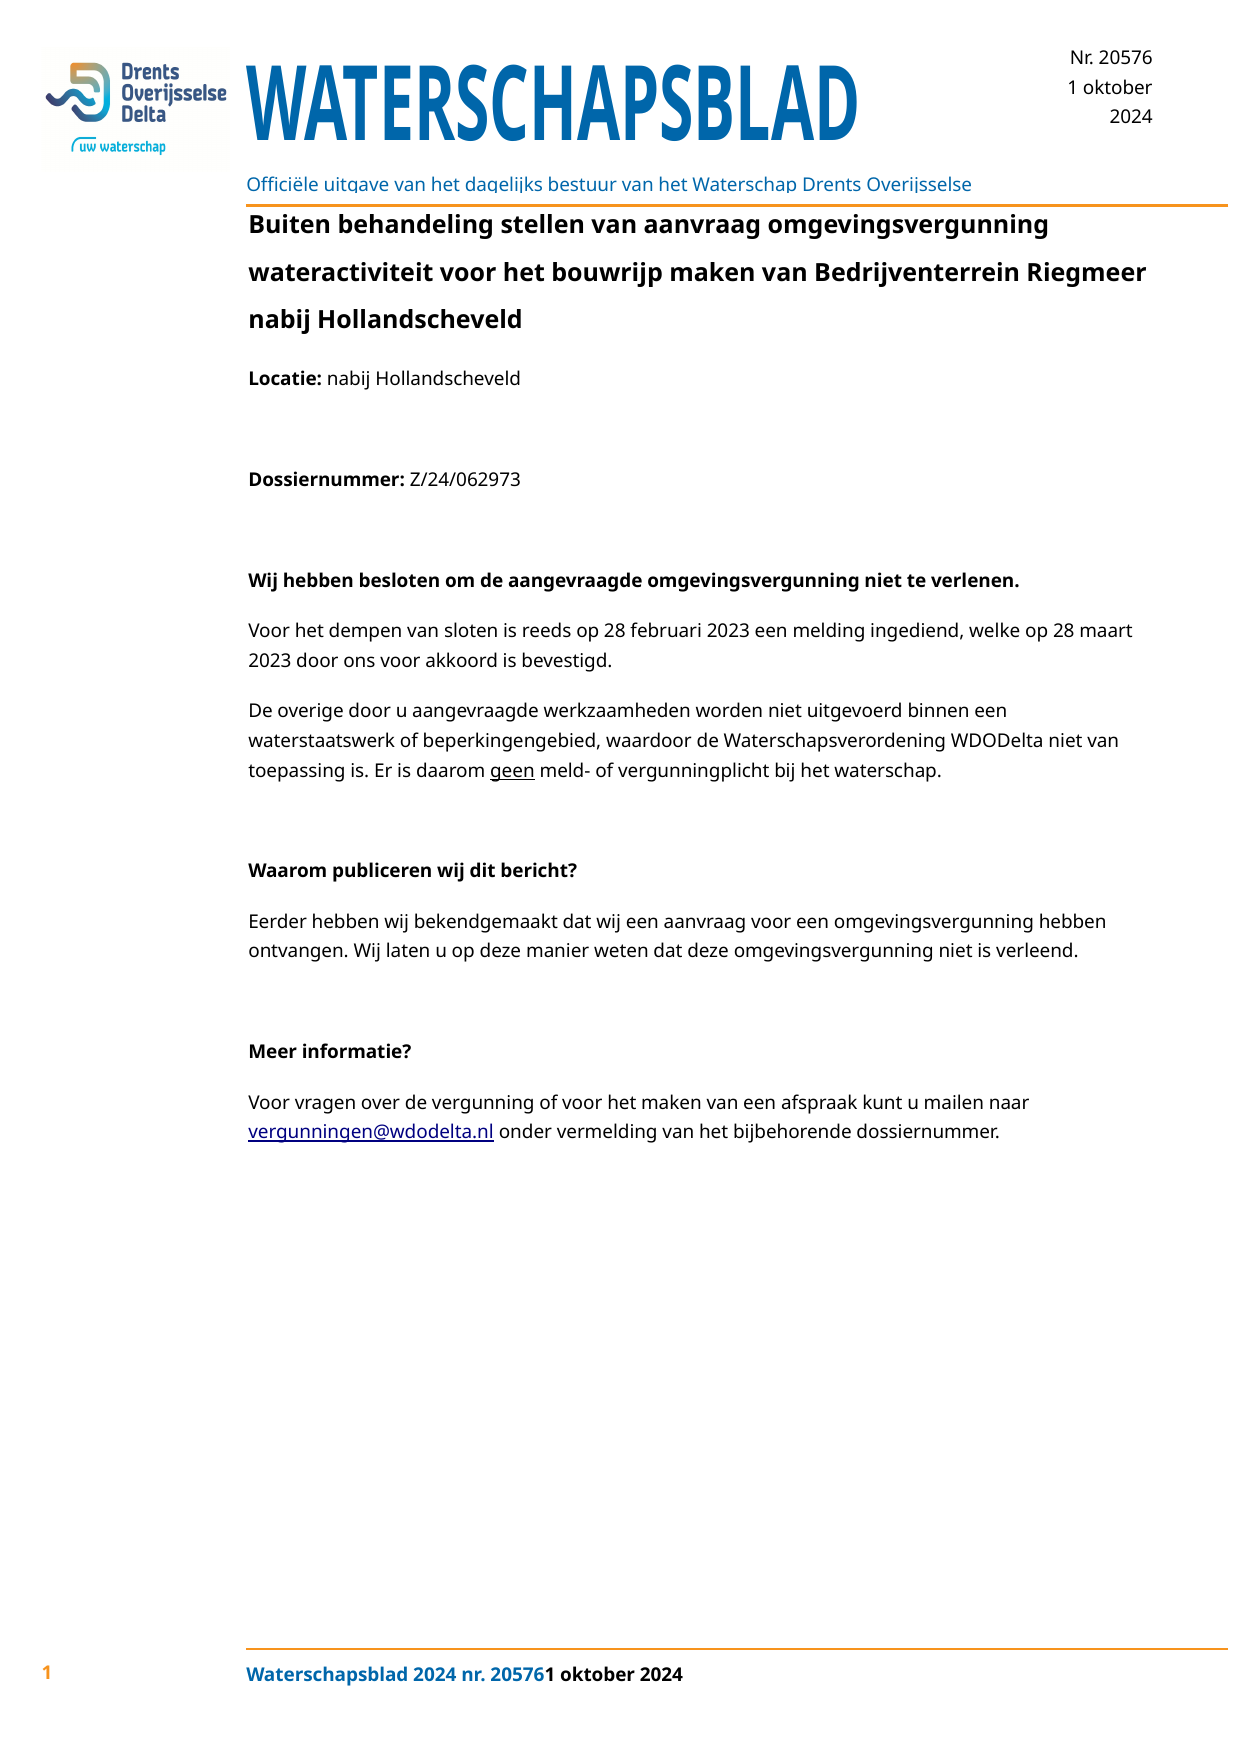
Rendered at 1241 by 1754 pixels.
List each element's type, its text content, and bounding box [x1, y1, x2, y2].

text Voor het dempen van sloten is reeds op 28 februari 2023 een melding ingediend, welke op 28 maart 2023 door ons voor akkoord is bevestigd. [248, 618, 1152, 673]
text De overige door u aangevraagde werkzaamheden worden niet uitgevoerd binnen een waterstaatswerk of beperkingengebied, waardoor de Waterschapsverordening WDODelta niet van toepassing is. Er is daarom geen meld- of vergunningplicht bij het waterschap. [248, 698, 1152, 782]
text Wij hebben besloten om de aangevraagde omgevingsvergunning niet te verlenen. [248, 567, 1152, 593]
text Waarom publiceren wij dit bericht? [248, 858, 1152, 883]
text Meer informatie? [248, 1038, 1152, 1064]
text Locatie: nabij Hollandscheveld [248, 366, 1152, 391]
text Buiten behandeling stellen van aanvraag omgevingsvergunning wateractiviteit voor het bouwrijp maken van Bedrijventerrein Riegmeer nabij Hollandscheveld [248, 207, 1152, 336]
text Eerder hebben wij bekendgemaakt dat wij een aanvraag voor een omgevingsvergunning hebben ontvangen. Wij laten u op deze manier weten dat deze omgevingsvergunning niet is verleend. [248, 908, 1152, 963]
text Voor vragen over de vergunning of voor het maken van een afspraak kunt u mailen naar vergunningen@wdodelta.nl onder vermelding van het bijbehorende dossiernummer. [248, 1089, 1152, 1144]
text Dossiernummer: Z/24/062973 [248, 466, 1152, 492]
picture [41, 47, 231, 172]
